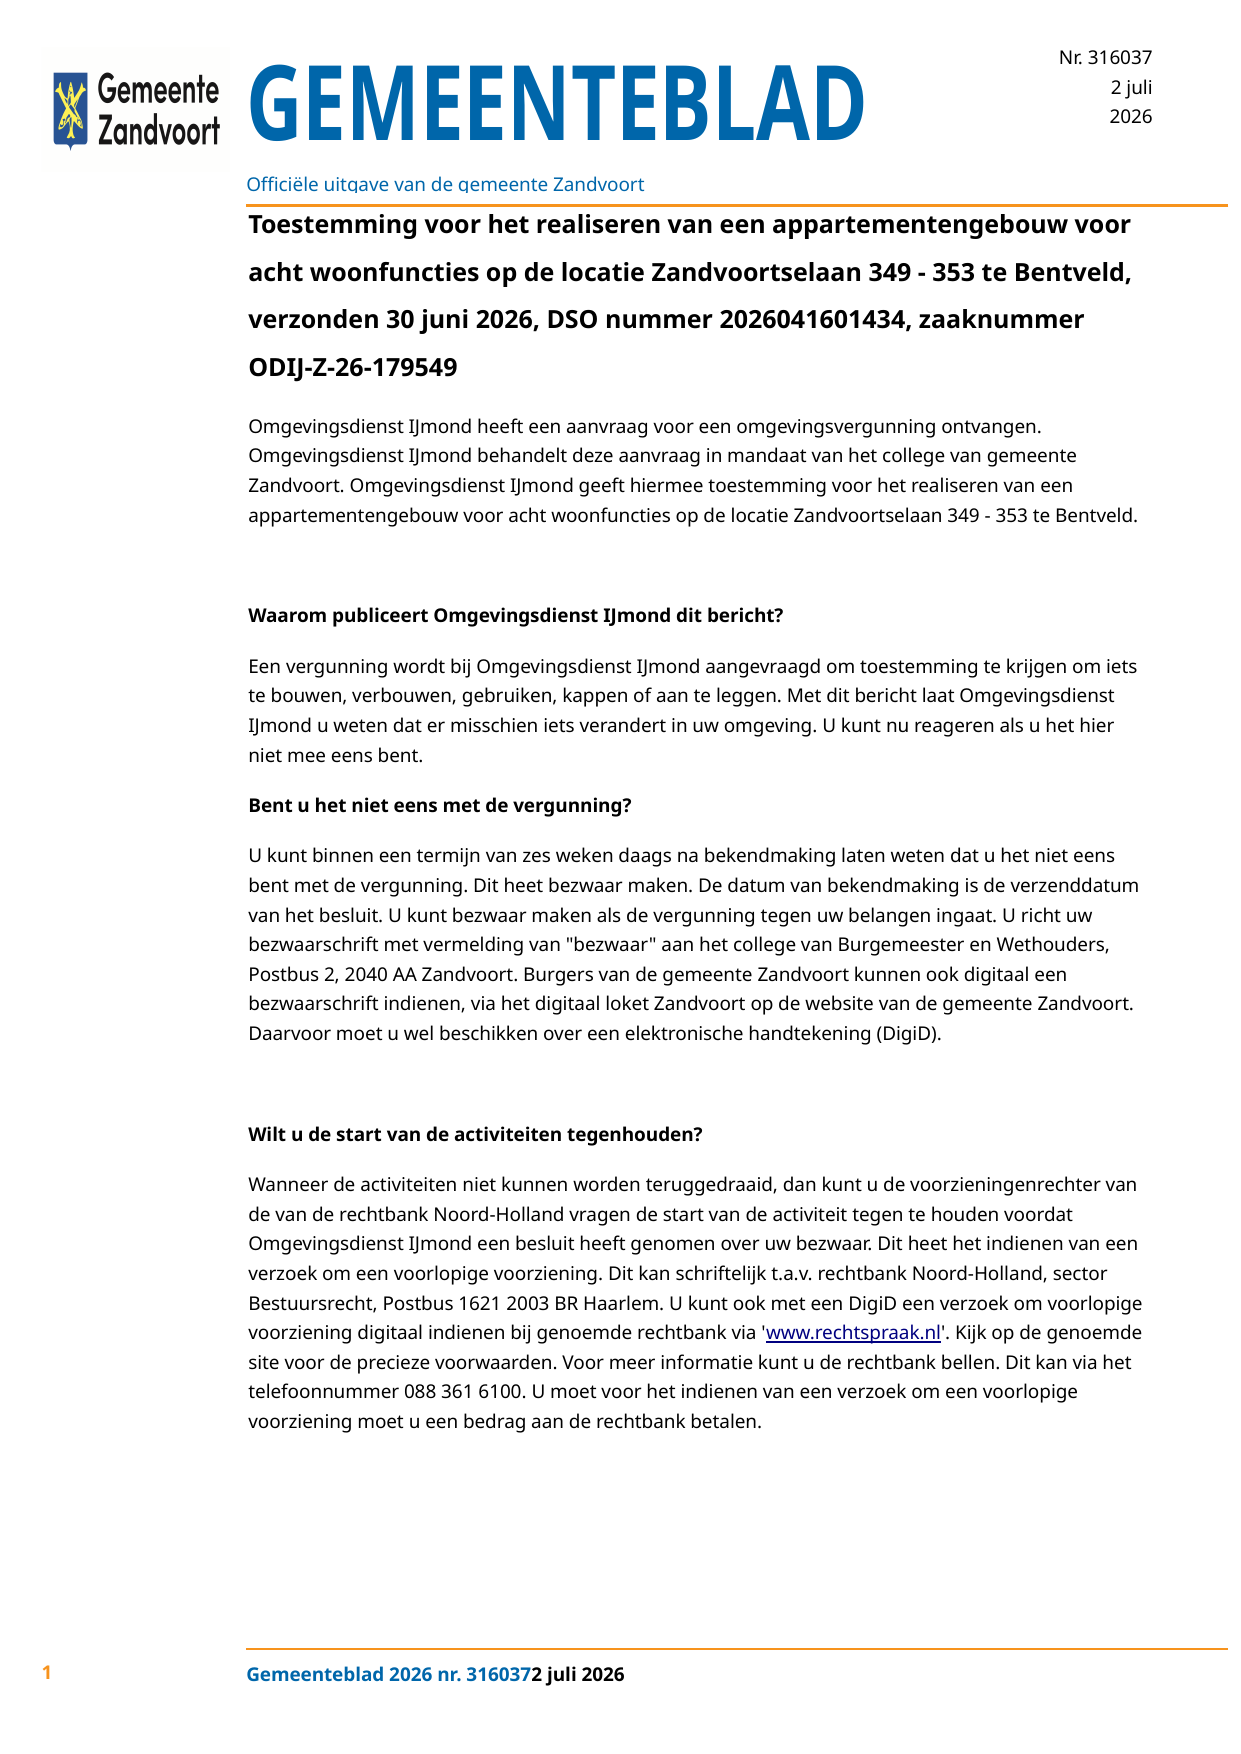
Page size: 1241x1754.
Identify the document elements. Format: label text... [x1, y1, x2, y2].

text Wanneer de activiteiten niet kunnen worden teruggedraaid, dan kunt u de voorzieningenrechter van de van de rechtbank Noord-Holland vragen de start van de activiteit tegen te houden voordat Omgevingsdienst IJmond een besluit heeft genomen over uw bezwaar. Dit heet het indienen van een verzoek om een voorlopige voorziening. Dit kan schriftelijk t.a.v. rechtbank Noord-Holland, sector Bestuursrecht, Postbus 1621 2003 BR Haarlem. U kunt ook met een DigiD een verzoek om voorlopige voorziening digitaal indienen bij genoemde rechtbank via 'www.rechtspraak.nl'. Kijk op de genoemde site voor de precieze voorwaarden. Voor meer informatie kunt u de rechtbank bellen. Dit kan via het telefoonnummer 088 361 6100. U moet voor het indienen van een verzoek om een voorlopige voorziening moet u een bedrag aan de rechtbank betalen. [248, 1171, 1152, 1434]
text Toestemming voor het realiseren van een appartementengebouw voor acht woonfuncties op de locatie Zandvoortselaan 349 - 353 te Bentveld, verzonden 30 juni 2026, DSO nummer 2026041601434, zaaknummer ODIJ-Z-26-179549 [248, 207, 1152, 384]
text Omgevingsdienst IJmond heeft een aanvraag voor een omgevingsvergunning ontvangen. Omgevingsdienst IJmond behandelt deze aanvraag in mandaat van het college van gemeente Zandvoort. Omgevingsdienst IJmond geeft hiermee toestemming voor het realiseren van een appartementengebouw voor acht woonfuncties op de locatie Zandvoortselaan 349 - 353 te Bentveld. [248, 413, 1152, 528]
text Een vergunning wordt bij Omgevingsdienst IJmond aangevraagd om toestemming te krijgen om iets te bouwen, verbouwen, gebruiken, kappen of aan te leggen. Met dit bericht laat Omgevingsdienst IJmond u weten dat er misschien iets verandert in uw omgeving. U kunt nu reageren als u het hier niet mee eens bent. [248, 653, 1152, 768]
text Waarom publiceert Omgevingsdienst IJmond dit bericht? [248, 603, 1152, 628]
text Bent u het niet eens met de vergunning? [248, 792, 1152, 818]
text Wilt u de start van de activiteiten tegenhouden? [248, 1121, 1152, 1147]
picture [41, 47, 231, 172]
text U kunt binnen een termijn van zes weken daags na bekendmaking laten weten dat u het niet eens bent met de vergunning. Dit heet bezwaar maken. De datum van bekendmaking is de verzenddatum van het besluit. U kunt bezwaar maken als de vergunning tegen uw belangen ingaat. U richt uw bezwaarschrift met vermelding van "bezwaar" aan het college van Burgemeester en Wethouders, Postbus 2, 2040 AA Zandvoort. Burgers van de gemeente Zandvoort kunnen ook digitaal een bezwaarschrift indienen, via het digitaal loket Zandvoort op de website van de gemeente Zandvoort. Daarvoor moet u wel beschikken over een elektronische handtekening (DigiD). [248, 843, 1152, 1046]
